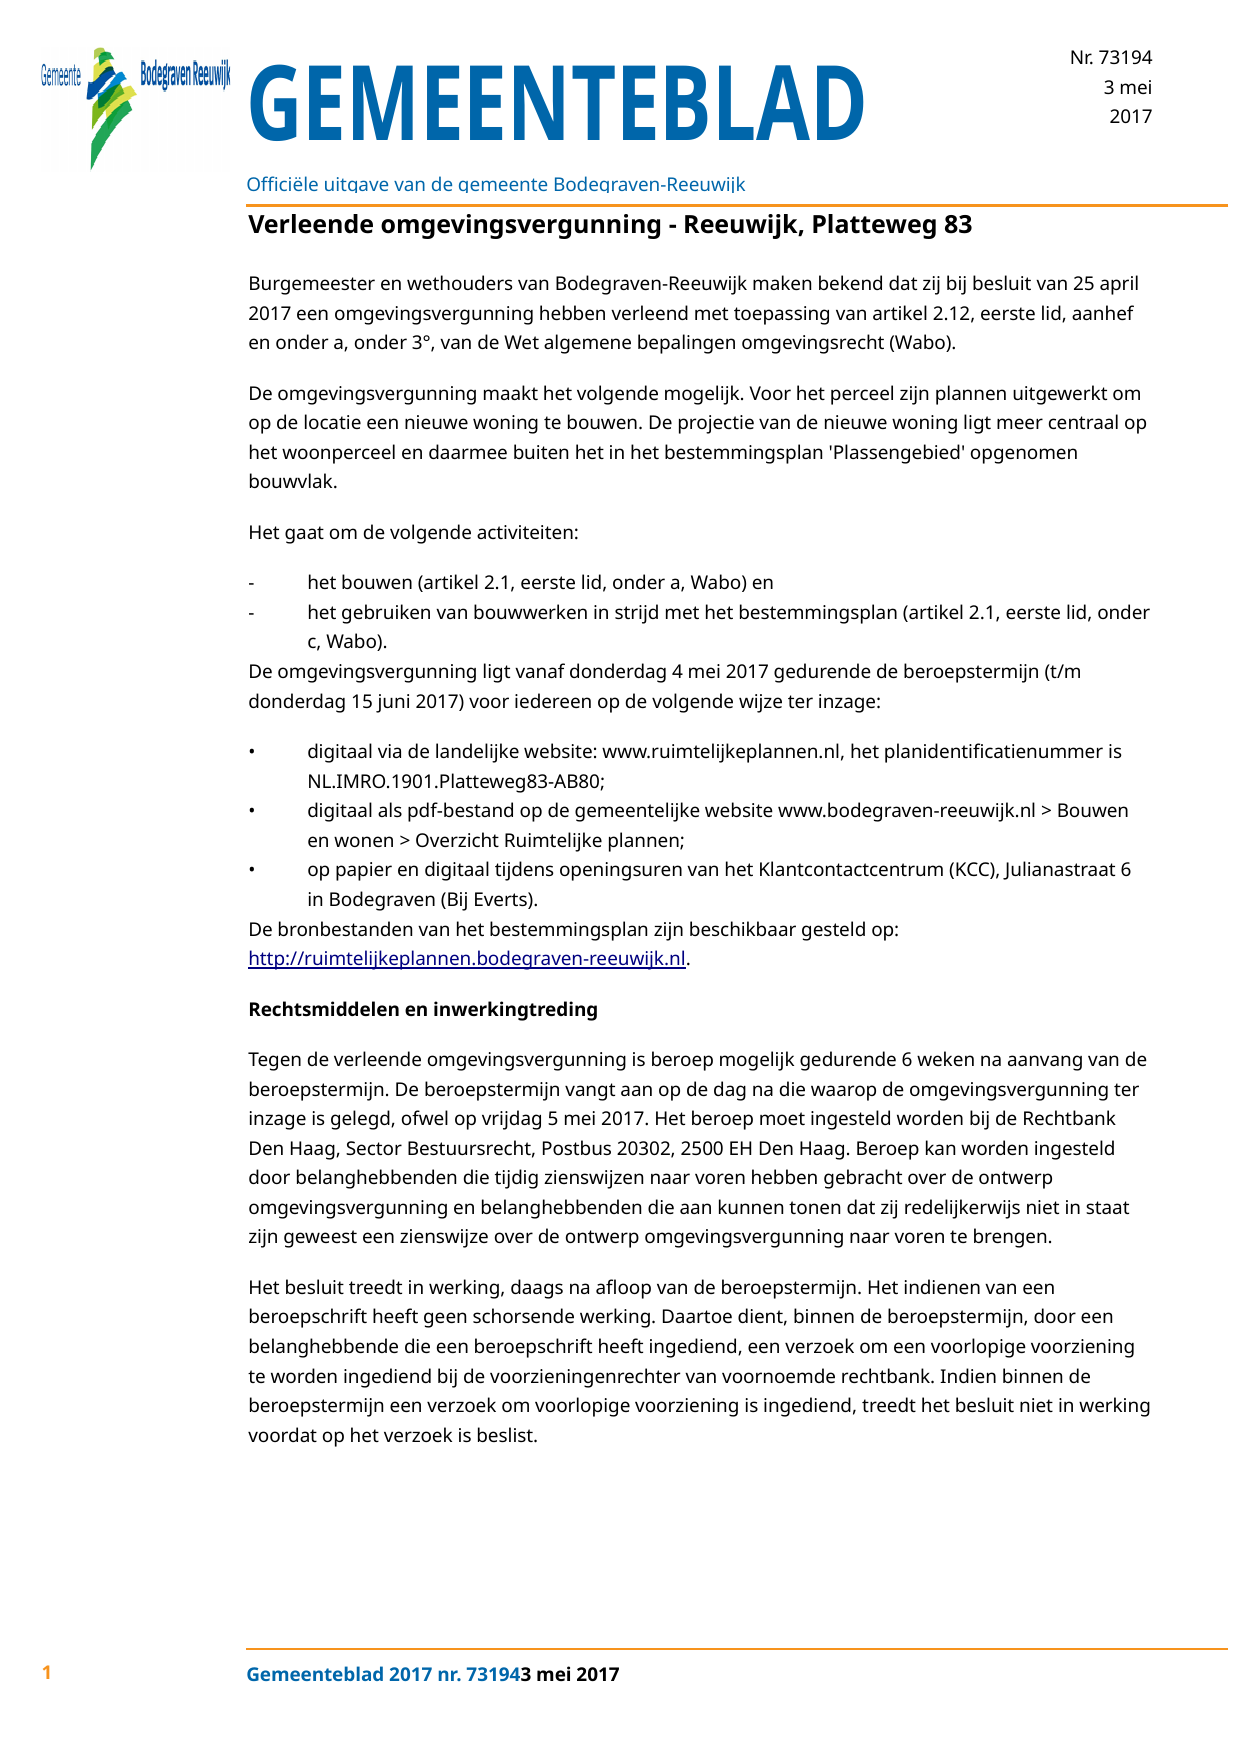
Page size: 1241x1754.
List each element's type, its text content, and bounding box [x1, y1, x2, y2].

text Het besluit treedt in werking, daags na afloop van de beroepstermijn. Het indienen van een beroepschrift heeft geen schorsende werking. Daartoe dient, binnen de beroepstermijn, door een belanghebbende die een beroepschrift heeft ingediend, een verzoek om een voorlopige voorziening te worden ingediend bij de voorzieningenrechter van voornoemde rechtbank. Indien binnen de beroepstermijn een verzoek om voorlopige voorziening is ingediend, treedt het besluit niet in werking voordat op het verzoek is beslist. [248, 1274, 1152, 1448]
text De omgevingsvergunning ligt vanaf donderdag 4 mei 2017 gedurende de beroepstermijn (t/m donderdag 15 juni 2017) voor iedereen op de volgende wijze ter inzage: [248, 658, 1152, 713]
text Verleende omgevingsvergunning - Reeuwijk, Platteweg 83 [248, 207, 1152, 241]
list het bouwen (artikel 2.1, eerste lid, onder a, Wabo) en [248, 569, 1152, 595]
list digitaal als pdf-bestand op de gemeentelijke website www.bodegraven-reeuwijk.nl > Bouwen en wonen > Overzicht Ruimtelijke plannen; [248, 797, 1152, 853]
list het gebruiken van bouwwerken in strijd met het bestemmingsplan (artikel 2.1, eerste lid, onder c, Wabo). [248, 599, 1152, 654]
text Rechtsmiddelen en inwerkingtreding [248, 996, 1152, 1021]
text Het gaat om de volgende activiteiten: [248, 519, 1152, 545]
picture [41, 47, 231, 172]
list op papier en digitaal tijdens openingsuren van het Klantcontactcentrum (KCC), Julianastraat 6 in Bodegraven (Bij Everts). [248, 857, 1152, 912]
text De omgevingsvergunning maakt het volgende mogelijk. Voor het perceel zijn plannen uitgewerkt om op de locatie een nieuwe woning te bouwen. De projectie van de nieuwe woning ligt meer centraal op het woonperceel en daarmee buiten het in het bestemmingsplan 'Plassengebied' opgenomen bouwvlak. [248, 380, 1152, 494]
text Burgemeester en wethouders van Bodegraven-Reeuwijk maken bekend dat zij bij besluit van 25 april 2017 een omgevingsvergunning hebben verleend met toepassing van artikel 2.12, eerste lid, aanhef en onder a, onder 3°, van de Wet algemene bepalingen omgevingsrecht (Wabo). [248, 270, 1152, 355]
list digitaal via de landelijke website: www.ruimtelijkeplannen.nl, het planidentificatienummer is NL.IMRO.1901.Platteweg83-AB80; [248, 738, 1152, 793]
text De bronbestanden van het bestemmingsplan zijn beschikbaar gesteld op: http://ruimtelijkeplannen.bodegraven-reeuwijk.nl. [248, 916, 1152, 971]
text Tegen de verleende omgevingsvergunning is beroep mogelijk gedurende 6 weken na aanvang van de beroepstermijn. De beroepstermijn vangt aan op de dag na die waarop de omgevingsvergunning ter inzage is gelegd, ofwel op vrijdag 5 mei 2017. Het beroep moet ingesteld worden bij de Rechtbank Den Haag, Sector Bestuursrecht, Postbus 20302, 2500 EH Den Haag. Beroep kan worden ingesteld door belanghebbenden die tijdig zienswijzen naar voren hebben gebracht over de ontwerp omgevingsvergunning en belanghebbenden die aan kunnen tonen dat zij redelijkerwijs niet in staat zijn geweest een zienswijze over de ontwerp omgevingsvergunning naar voren te brengen. [248, 1046, 1152, 1249]
